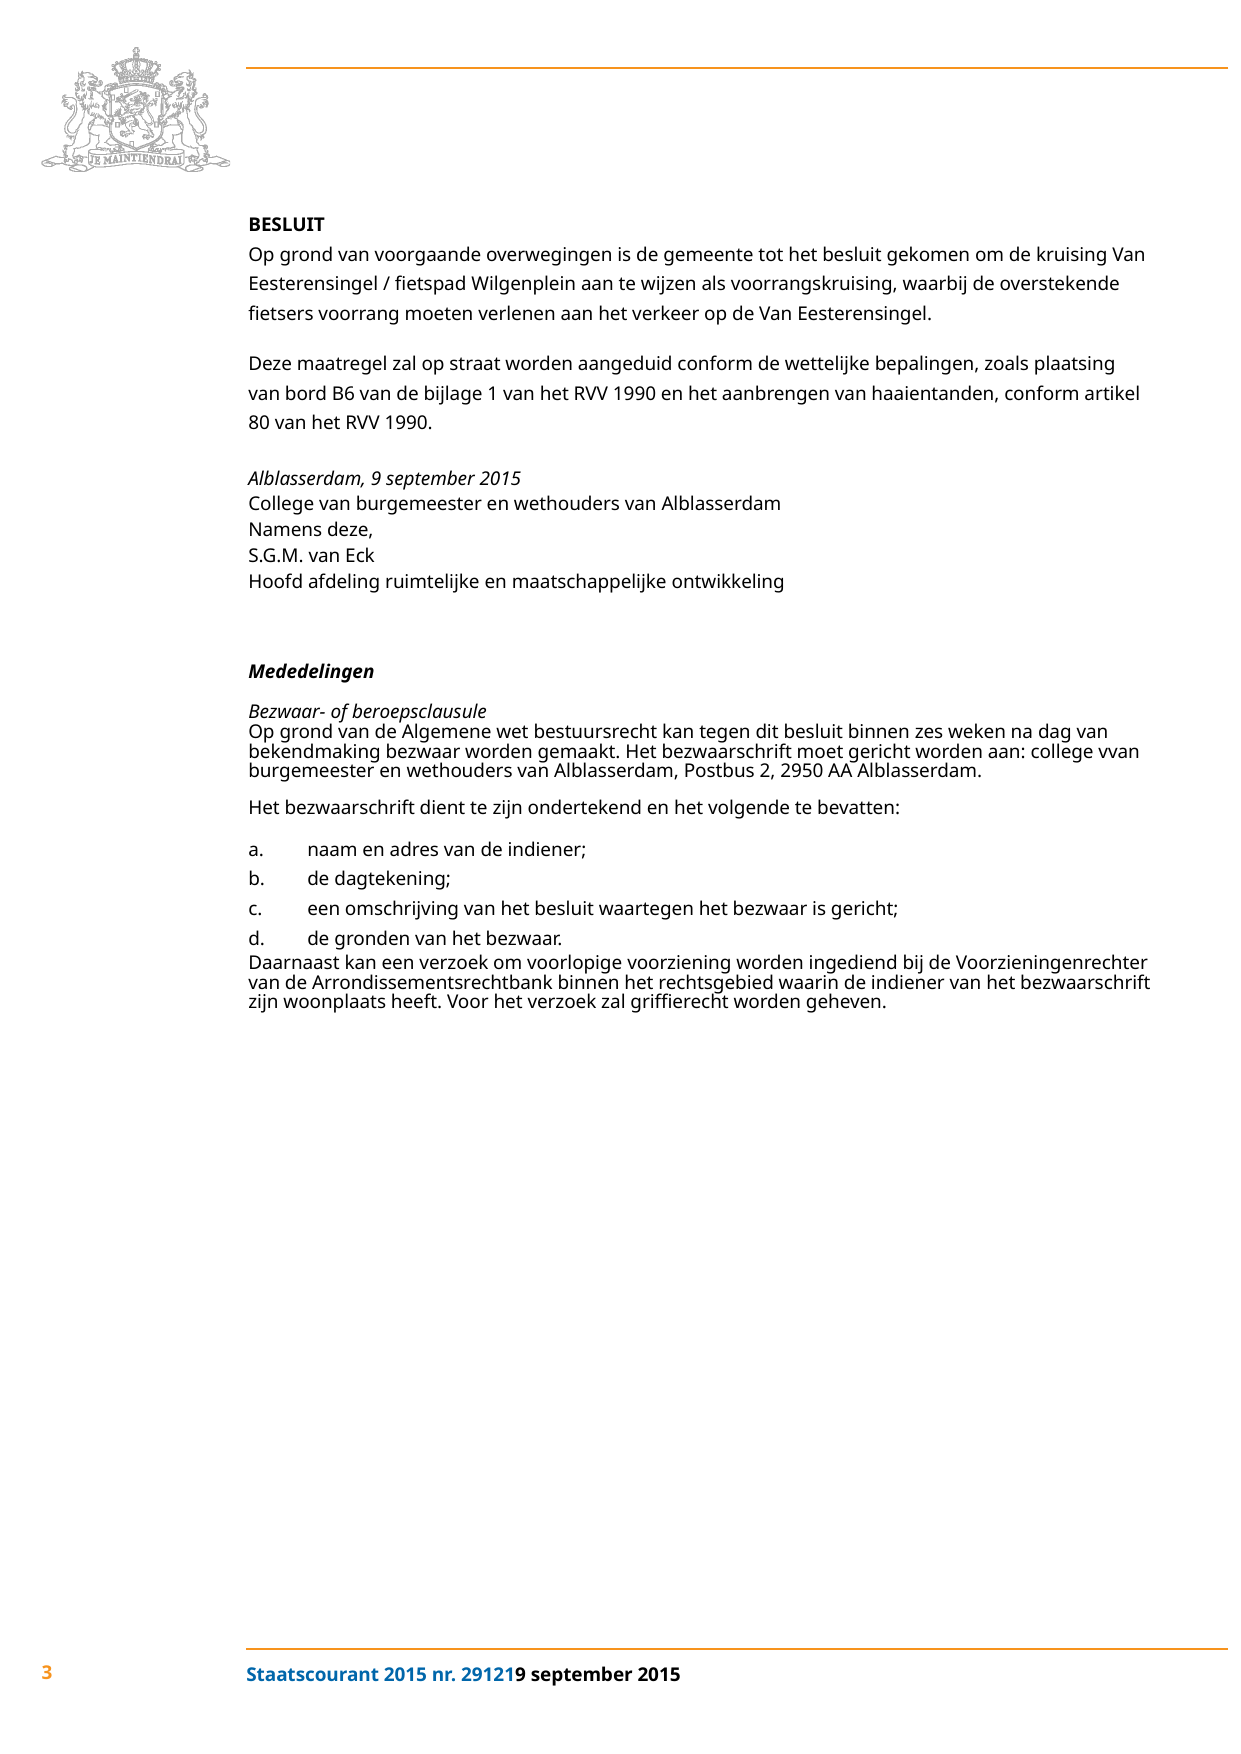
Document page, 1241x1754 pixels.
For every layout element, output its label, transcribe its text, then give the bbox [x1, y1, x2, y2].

text Op grond van de Algemene wet bestuursrecht kan tegen dit besluit binnen zes weken na dag van bekendmaking bezwaar worden gemaakt. Het bezwaarschrift moet gericht worden aan: college vvan burgemeester en wethouders van Alblasserdam, Postbus 2, 2950 AA Alblasserdam. [248, 723, 1152, 781]
text S.G.M. van Eck [248, 542, 1152, 568]
text Namens deze, [248, 516, 1152, 542]
list naam en adres van de indiener; [248, 836, 1152, 862]
text College van burgemeester en wethouders van Alblasserdam [248, 491, 1152, 516]
text Daarnaast kan een verzoek om voorlopige voorziening worden ingediend bij de Voorzieningenrechter van de Arrondissementsrechtbank binnen het rechtsgebied waarin de indiener van het bezwaarschrift zijn woonplaats heeft. Voor het verzoek zal griffierecht worden geheven. [248, 954, 1152, 1012]
text Mededelingen [248, 658, 1152, 684]
text Op grond van voorgaande overwegingen is de gemeente tot het besluit gekomen om de kruising Van Eesterensingel / fietspad Wilgenplein aan te wijzen als voorrangskruising, waarbij de overstekende fietsers voorrang moeten verlenen aan het verkeer op de Van Eesterensingel. [248, 241, 1152, 326]
list de gronden van het bezwaar. [248, 925, 1152, 951]
list een omschrijving van het besluit waartegen het bezwaar is gericht; [248, 895, 1152, 921]
list de dagtekening; [248, 866, 1152, 891]
picture [41, 47, 231, 172]
text Deze maatregel zal op straat worden aangeduid conform de wettelijke bepalingen, zoals plaatsing van bord B6 van de bijlage 1 van het RVV 1990 en het aanbrengen van haaientanden, conform artikel 80 van het RVV 1990. [248, 350, 1152, 435]
text Bezwaar- of beroepsclausule [248, 698, 1152, 723]
text Hoofd afdeling ruimtelijke en maatschappelijke ontwikkeling [248, 568, 1152, 593]
text BESLUIT [248, 211, 1152, 237]
text Alblasserdam, 9 september 2015 [248, 465, 1152, 491]
text Het bezwaarschrift dient te zijn ondertekend en het volgende te bevatten: [248, 799, 1152, 818]
